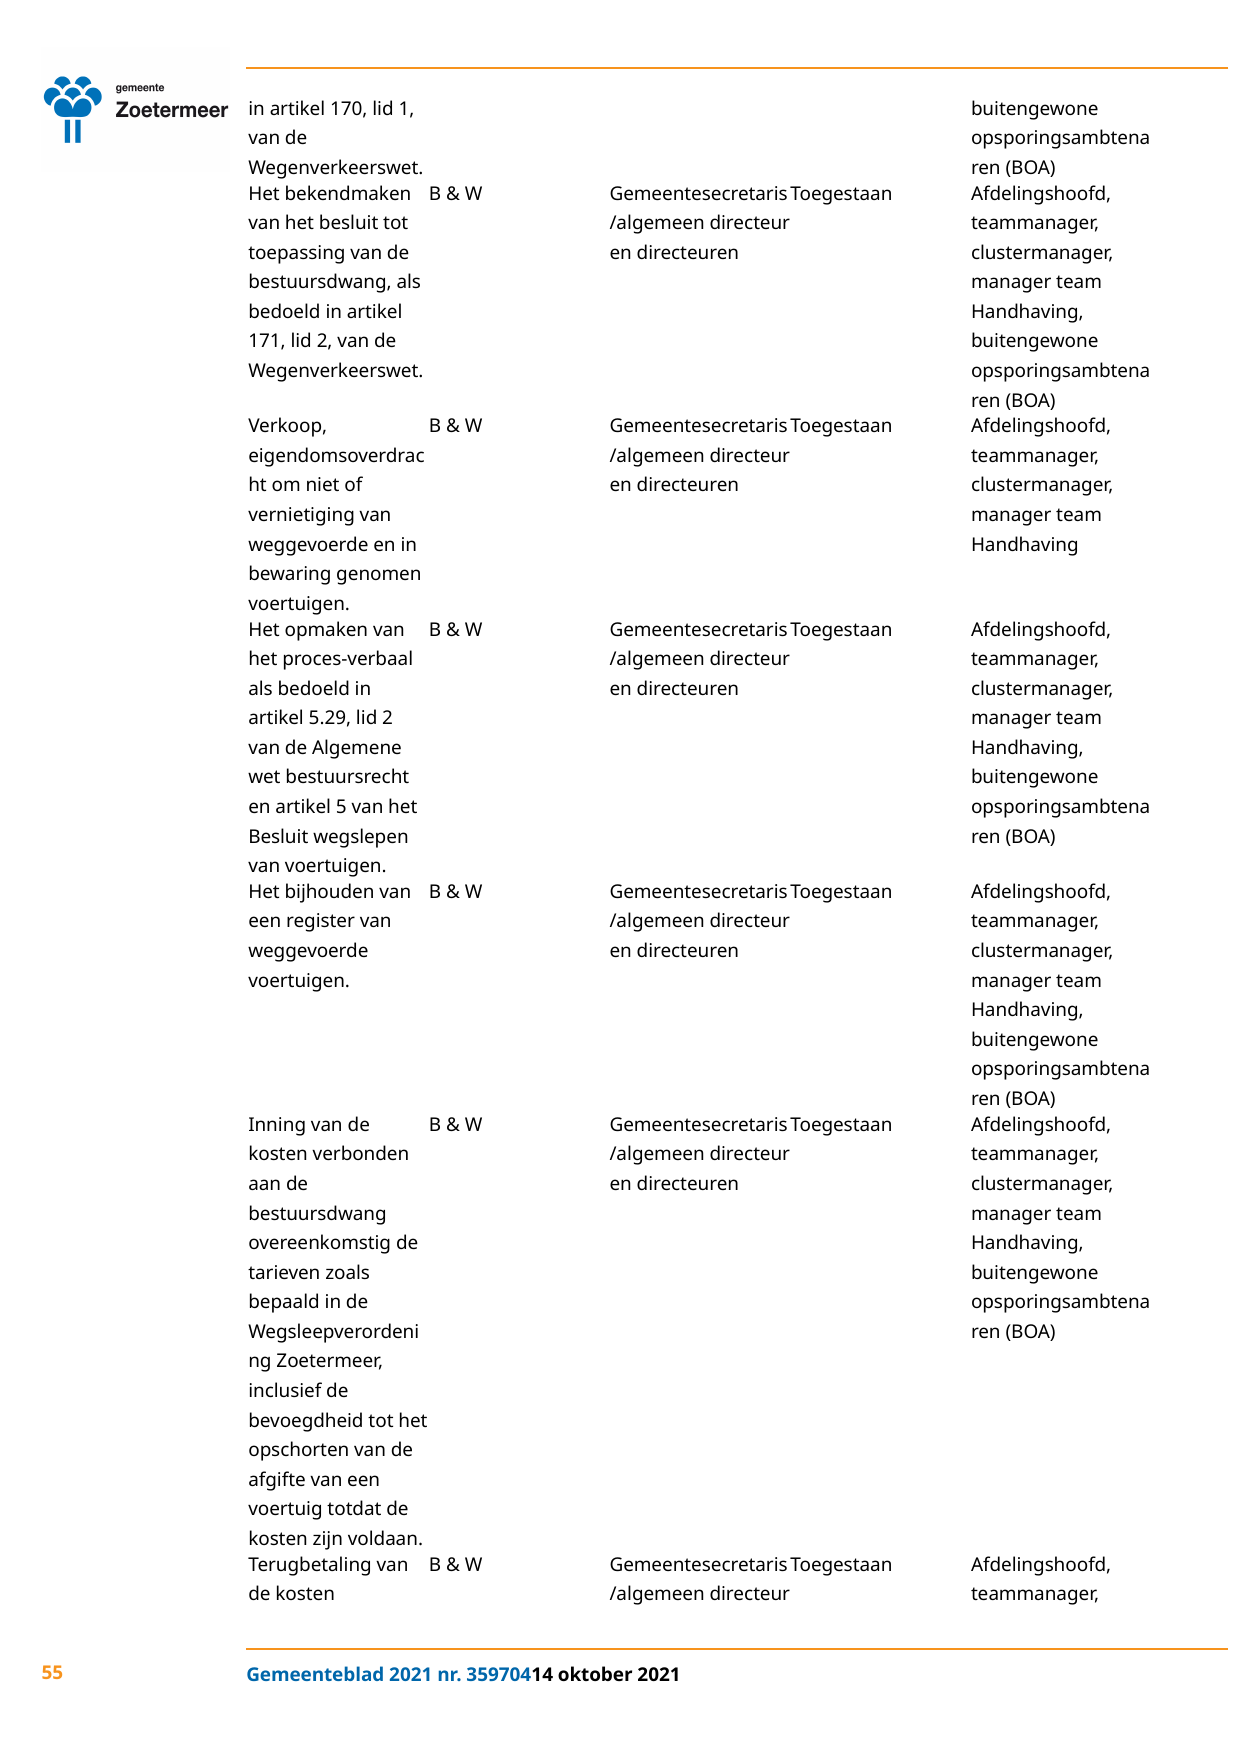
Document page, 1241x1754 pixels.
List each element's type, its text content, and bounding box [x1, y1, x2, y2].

table_cell Gemeentesecretaris/algemeen directeur en directeuren [609, 180, 790, 412]
table_cell B & W [429, 1111, 609, 1551]
table_cell Inning van de kosten verbonden aan de bestuursdwang overeenkomstig de tarieven zoals bepaald in de Wegsleepverordening Zoetermeer, inclusief de bevoegdheid tot het opschorten van de afgifte van een voertuig totdat de kosten zijn voldaan. [248, 1111, 429, 1551]
table_cell B & W [429, 1551, 609, 1606]
table_cell [429, 95, 609, 180]
table_cell in artikel 170, lid 1, van de Wegenverkeerswet. [248, 95, 429, 180]
table_cell Afdelingshoofd, teammanager, clustermanager, manager team Handhaving, buitengewone opsporingsambtenaren (BOA) [971, 616, 1152, 878]
table_cell Gemeentesecretaris/algemeen directeur en directeuren [609, 616, 790, 878]
table_cell Afdelingshoofd, teammanager, [971, 1551, 1152, 1606]
table_cell B & W [429, 180, 609, 412]
table_cell B & W [429, 616, 609, 878]
table_cell Afdelingshoofd, teammanager, clustermanager, manager team Handhaving, buitengewone opsporingsambtenaren (BOA) [971, 1111, 1152, 1551]
table_cell Afdelingshoofd, teammanager, clustermanager, manager team Handhaving, buitengewone opsporingsambtenaren (BOA) [971, 878, 1152, 1111]
table_cell Afdelingshoofd, teammanager, clustermanager, manager team Handhaving [971, 413, 1152, 616]
table_cell Toegestaan [790, 180, 971, 412]
table_cell Afdelingshoofd, teammanager, clustermanager, manager team Handhaving, buitengewone opsporingsambtenaren (BOA) [971, 180, 1152, 412]
table_cell Gemeentesecretaris/algemeen directeur en directeuren [609, 1111, 790, 1551]
table_cell Toegestaan [790, 616, 971, 878]
table_cell Gemeentesecretaris/algemeen directeur [609, 1551, 790, 1606]
table_cell Het bekendmaken van het besluit tot toepassing van de bestuursdwang, als bedoeld in artikel 171, lid 2, van de Wegenverkeerswet. [248, 180, 429, 412]
table_cell Toegestaan [790, 1111, 971, 1551]
table_cell Gemeentesecretaris/algemeen directeur en directeuren [609, 413, 790, 616]
table_cell buitengewone opsporingsambtenaren (BOA) [971, 95, 1152, 180]
table_cell [609, 95, 790, 180]
table_cell Toegestaan [790, 413, 971, 616]
table_cell Toegestaan [790, 878, 971, 1111]
table_cell B & W [429, 413, 609, 616]
table_cell Het opmaken van het proces-verbaal als bedoeld in artikel 5.29, lid 2 van de Algemene wet bestuursrecht en artikel 5 van het Besluit wegslepen van voertuigen. [248, 616, 429, 878]
table_cell Het bijhouden van een register van weggevoerde voertuigen. [248, 878, 429, 1111]
table_cell Toegestaan [790, 1551, 971, 1606]
table_cell Gemeentesecretaris/algemeen directeur en directeuren [609, 878, 790, 1111]
table_cell Verkoop, eigendomsoverdracht om niet of vernietiging van weggevoerde en in bewaring genomen voertuigen. [248, 413, 429, 616]
table_cell B & W [429, 878, 609, 1111]
table_cell Terugbetaling van de kosten [248, 1551, 429, 1606]
picture [41, 47, 231, 172]
table_cell [790, 95, 971, 180]
